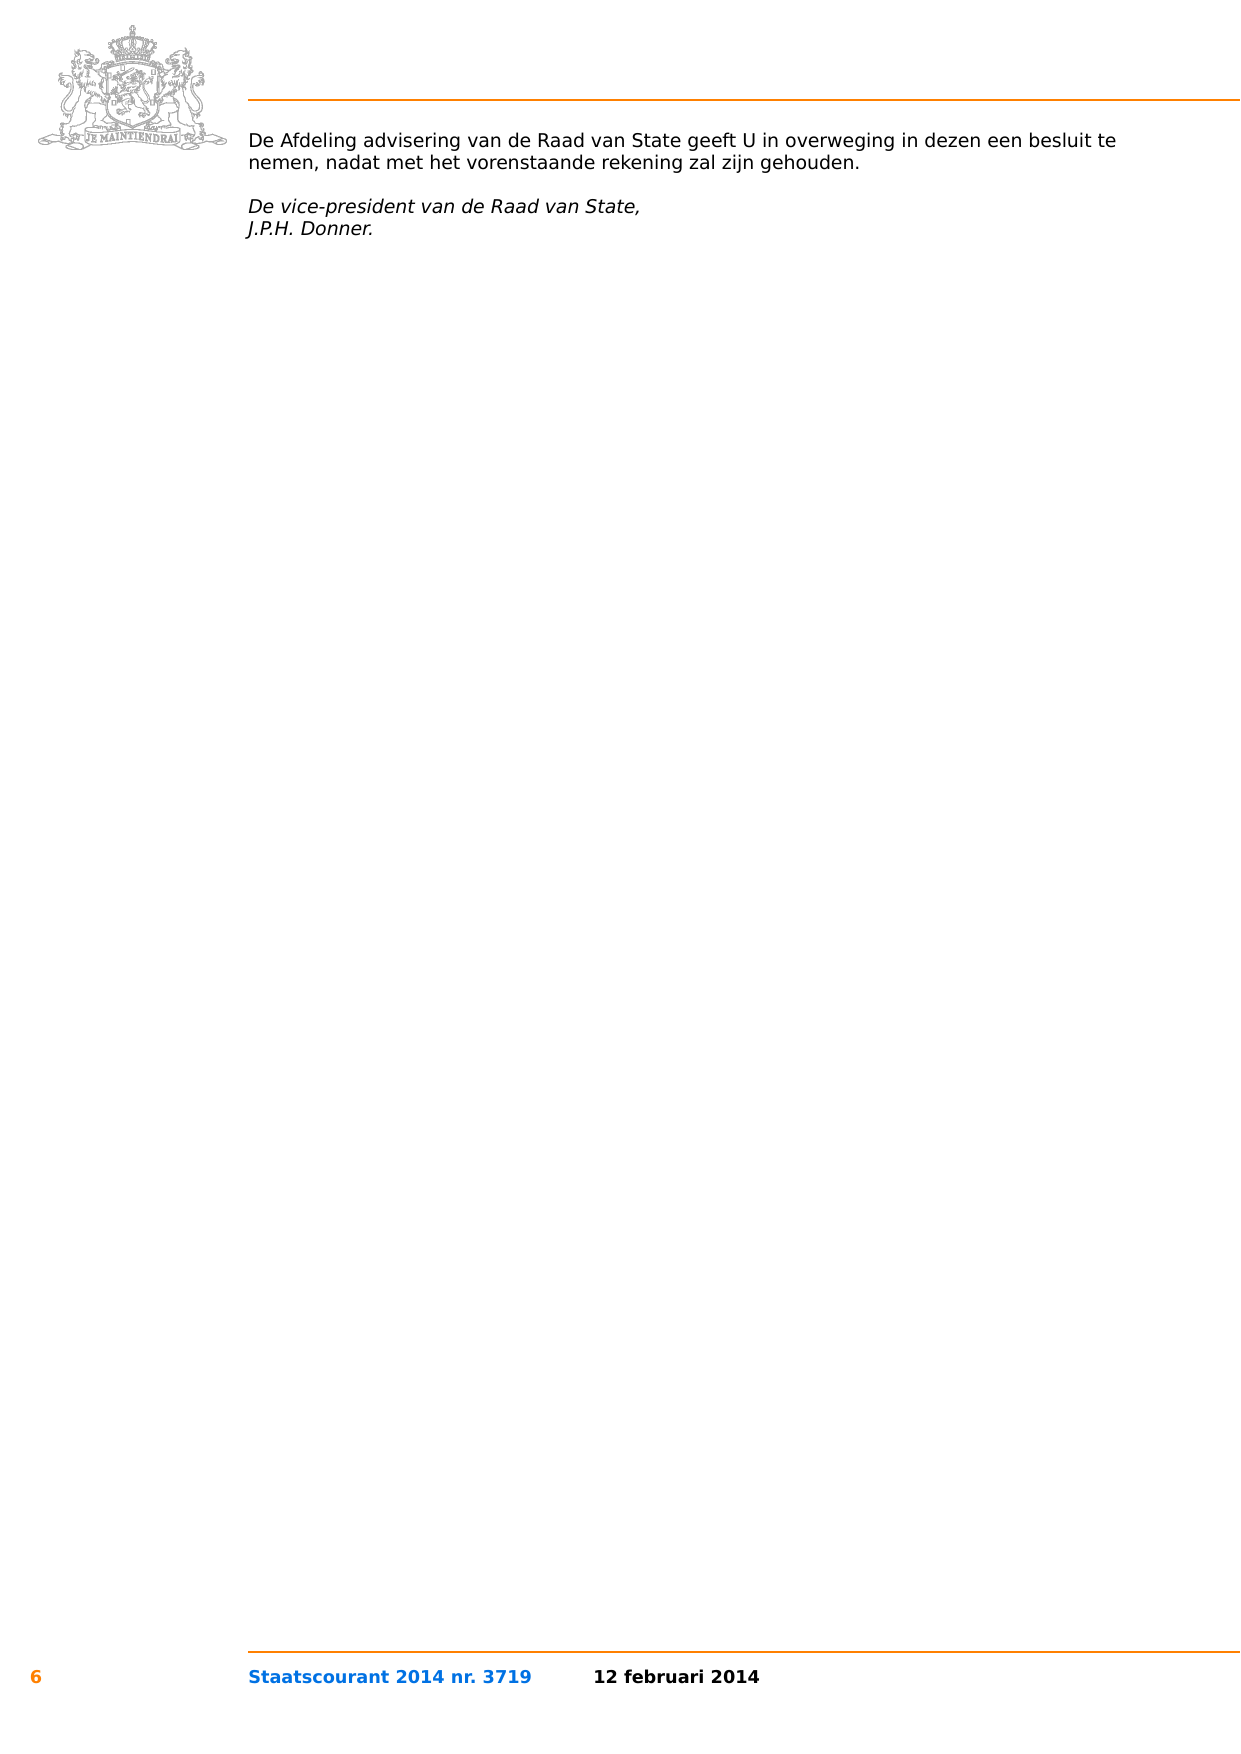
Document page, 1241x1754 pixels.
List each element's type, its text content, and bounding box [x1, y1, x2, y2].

text De vice-president van de Raad van State, J.P.H. Donner. [248, 196, 1163, 240]
text De Afdeling advisering van de Raad van State geeft U in overweging in dezen een besluit te nemen, nadat met het vorenstaande rekening zal zijn gehouden. [248, 130, 1163, 174]
picture [38, 25, 227, 150]
